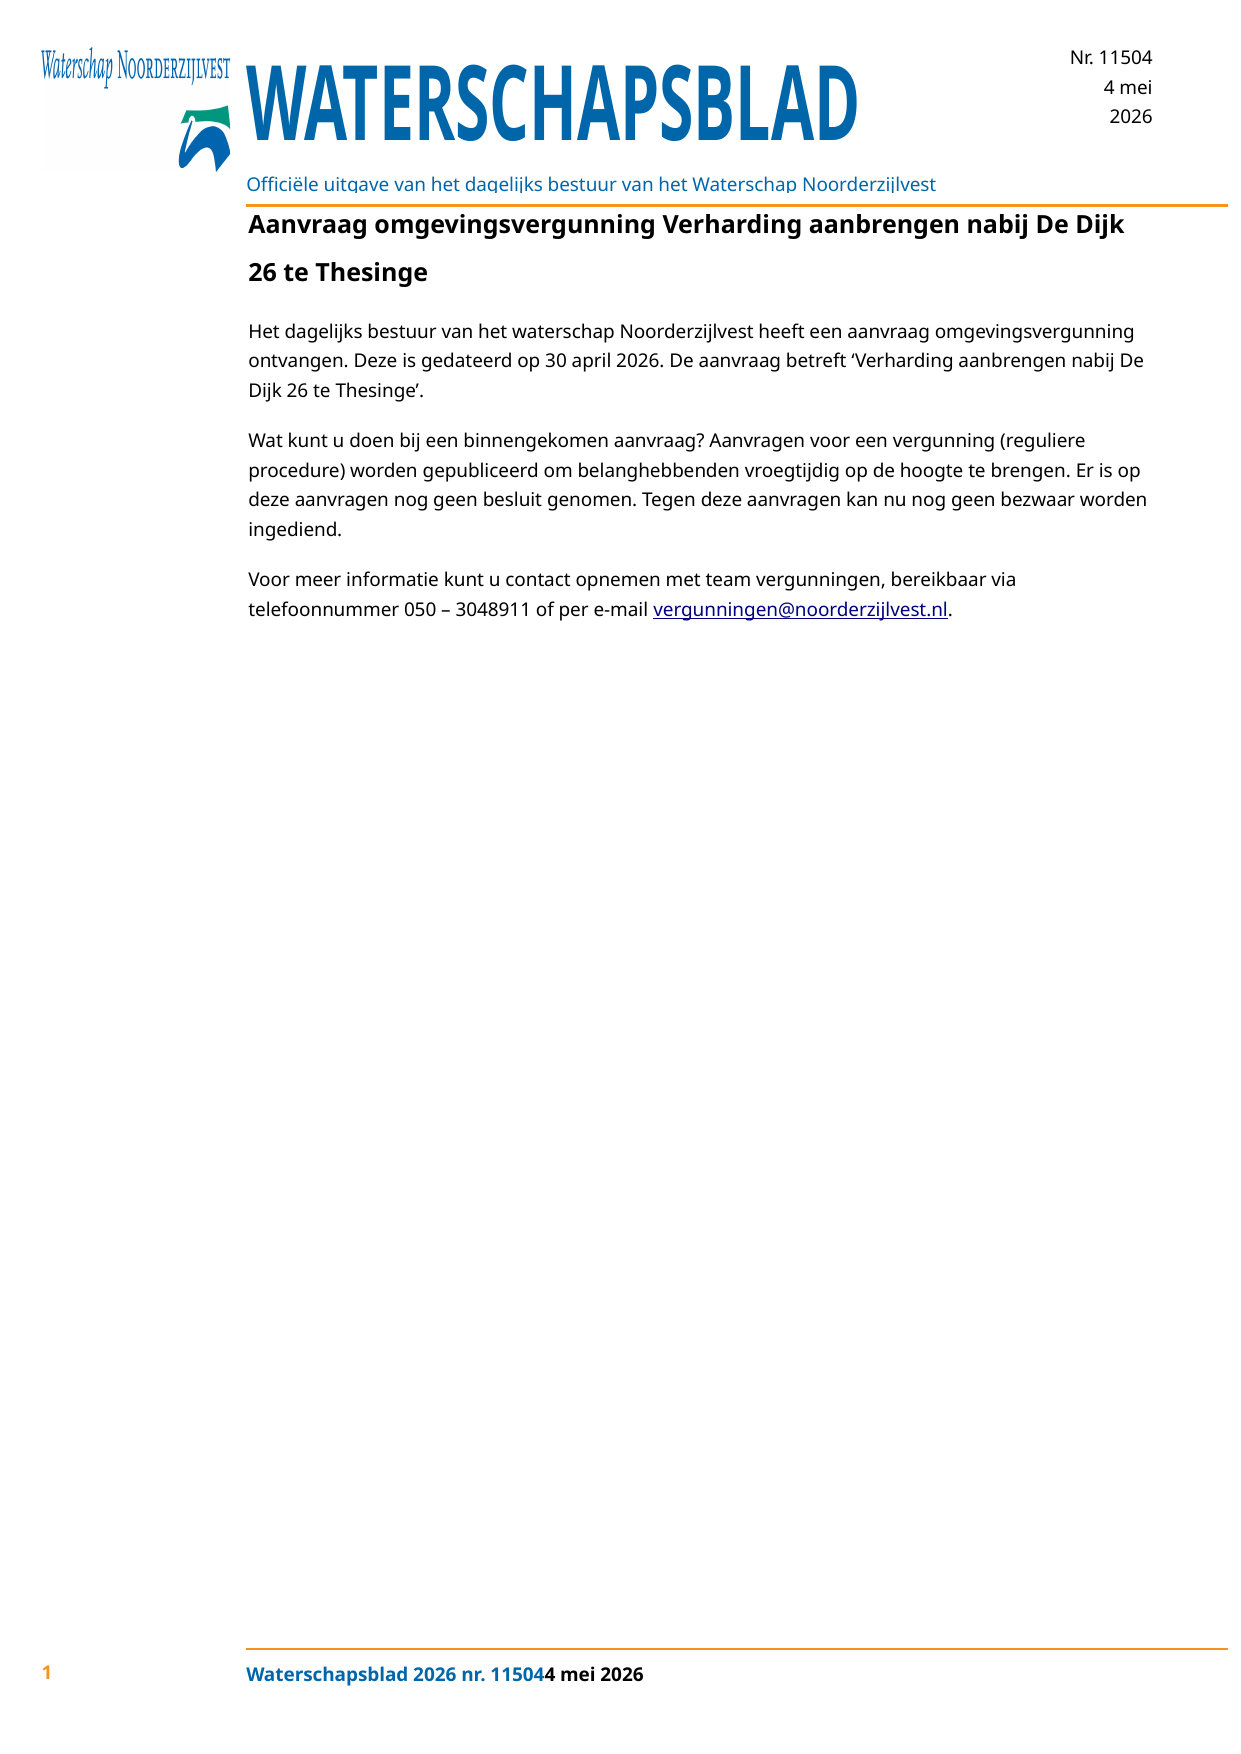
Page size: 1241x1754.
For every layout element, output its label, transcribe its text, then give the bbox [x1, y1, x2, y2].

text Wat kunt u doen bij een binnengekomen aanvraag? Aanvragen voor een vergunning (reguliere procedure) worden gepubliceerd om belanghebbenden vroegtijdig op de hoogte te brengen. Er is op deze aanvragen nog geen besluit genomen. Tegen deze aanvragen kan nu nog geen bezwaar worden ingediend. [248, 427, 1152, 542]
text Het dagelijks bestuur van het waterschap Noorderzijlvest heeft een aanvraag omgevingsvergunning ontvangen. Deze is gedateerd op 30 april 2026. De aanvraag betreft ‘Verharding aanbrengen nabij De Dijk 26 te Thesinge’. [248, 318, 1152, 403]
picture [41, 47, 231, 172]
text Aanvraag omgevingsvergunning Verharding aanbrengen nabij De Dijk 26 te Thesinge [248, 207, 1152, 288]
text Voor meer informatie kunt u contact opnemen met team vergunningen, bereikbaar via telefoonnummer 050 – 3048911 of per e-mail vergunningen@noorderzijlvest.nl. [248, 567, 1152, 622]
